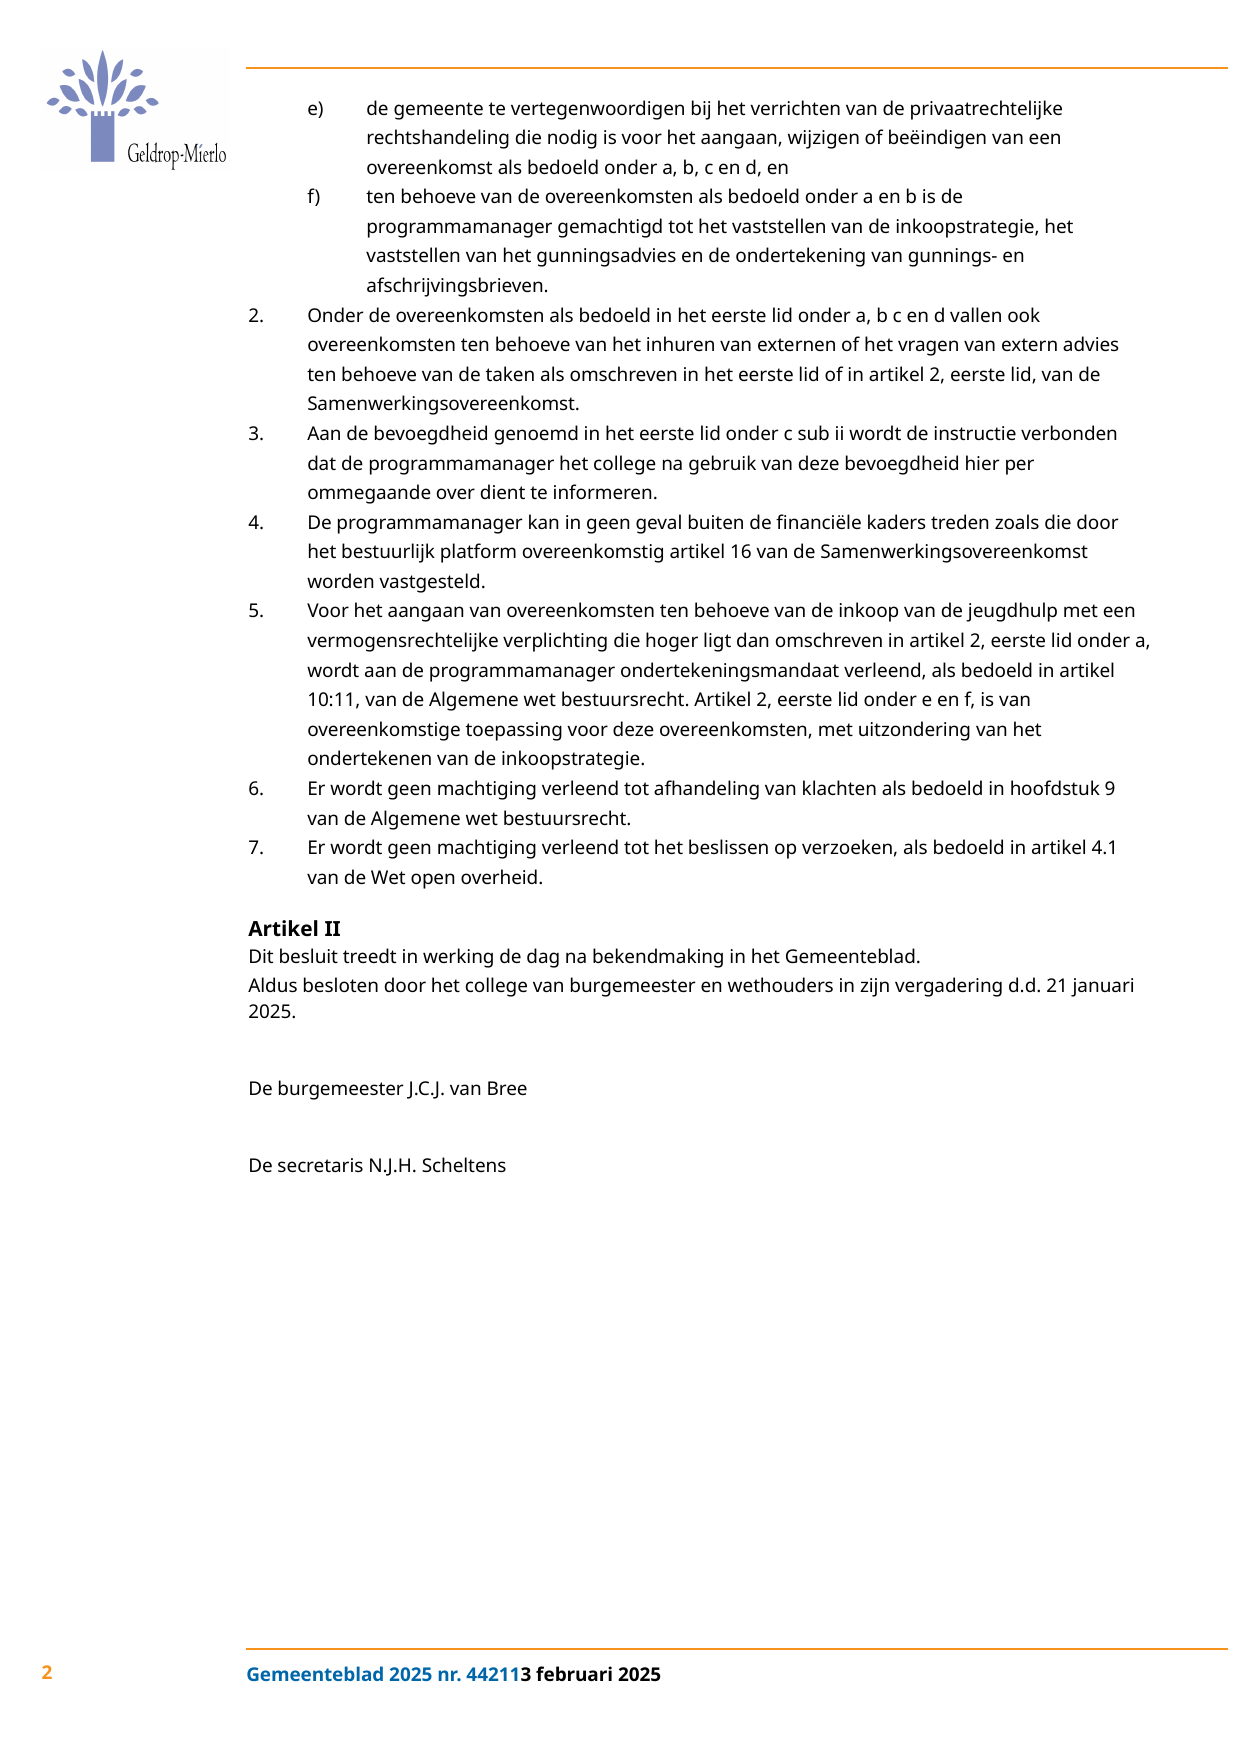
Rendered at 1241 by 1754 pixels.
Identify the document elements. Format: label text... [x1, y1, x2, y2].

list Er wordt geen machtiging verleend tot afhandeling van klachten als bedoeld in hoofdstuk 9 van de Algemene wet bestuursrecht. [248, 775, 1152, 831]
list Er wordt geen machtiging verleend tot het beslissen op verzoeken, als bedoeld in artikel 4.1 van de Wet open overheid. [248, 834, 1152, 890]
list Voor het aangaan van overeenkomsten ten behoeve van de inkoop van de jeugdhulp met een vermogensrechtelijke verplichting die hoger ligt dan omschreven in artikel 2, eerste lid onder a, wordt aan de programmamanager ondertekeningsmandaat verleend, als bedoeld in artikel 10:11, van de Algemene wet bestuursrecht. Artikel 2, eerste lid onder e en f, is van overeenkomstige toepassing voor deze overeenkomsten, met uitzondering van het ondertekenen van de inkoopstrategie. [248, 598, 1152, 771]
list de gemeente te vertegenwoordigen bij het verrichten van de privaatrechtelijke rechtshandeling die nodig is voor het aangaan, wijzigen of beëindigen van een overeenkomst als bedoeld onder a, b, c en d, en [307, 95, 1152, 180]
text De burgemeester J.C.J. van Bree [248, 1075, 1152, 1101]
text De secretaris N.J.H. Scheltens [248, 1152, 1152, 1178]
list Onder de overeenkomsten als bedoeld in het eerste lid onder a, b c en d vallen ook overeenkomsten ten behoeve van het inhuren van externen of het vragen van extern advies ten behoeve van de taken als omschreven in het eerste lid of in artikel 2, eerste lid, van de Samenwerkingsovereenkomst. [248, 302, 1152, 416]
text Aldus besloten door het college van burgemeester en wethouders in zijn vergadering d.d. 21 januari 2025. [248, 972, 1152, 1024]
list Aan de bevoegdheid genoemd in het eerste lid onder c sub ii wordt de instructie verbonden dat de programmamanager het college na gebruik van deze bevoegdheid hier per ommegaande over dient te informeren. [248, 420, 1152, 505]
text Dit besluit treedt in werking de dag na bekendmaking in het Gemeenteblad. [248, 943, 1152, 968]
text Artikel II [248, 914, 1152, 943]
list ten behoeve van de overeenkomsten als bedoeld onder a en b is de programmamanager gemachtigd tot het vaststellen van de inkoopstrategie, het vaststellen van het gunningsadvies en de ondertekening van gunnings- en afschrijvingsbrieven. [307, 183, 1152, 298]
picture [41, 47, 231, 172]
list De programmamanager kan in geen geval buiten de financiële kaders treden zoals die door het bestuurlijk platform overeenkomstig artikel 16 van de Samenwerkingsovereenkomst worden vastgesteld. [248, 509, 1152, 594]
